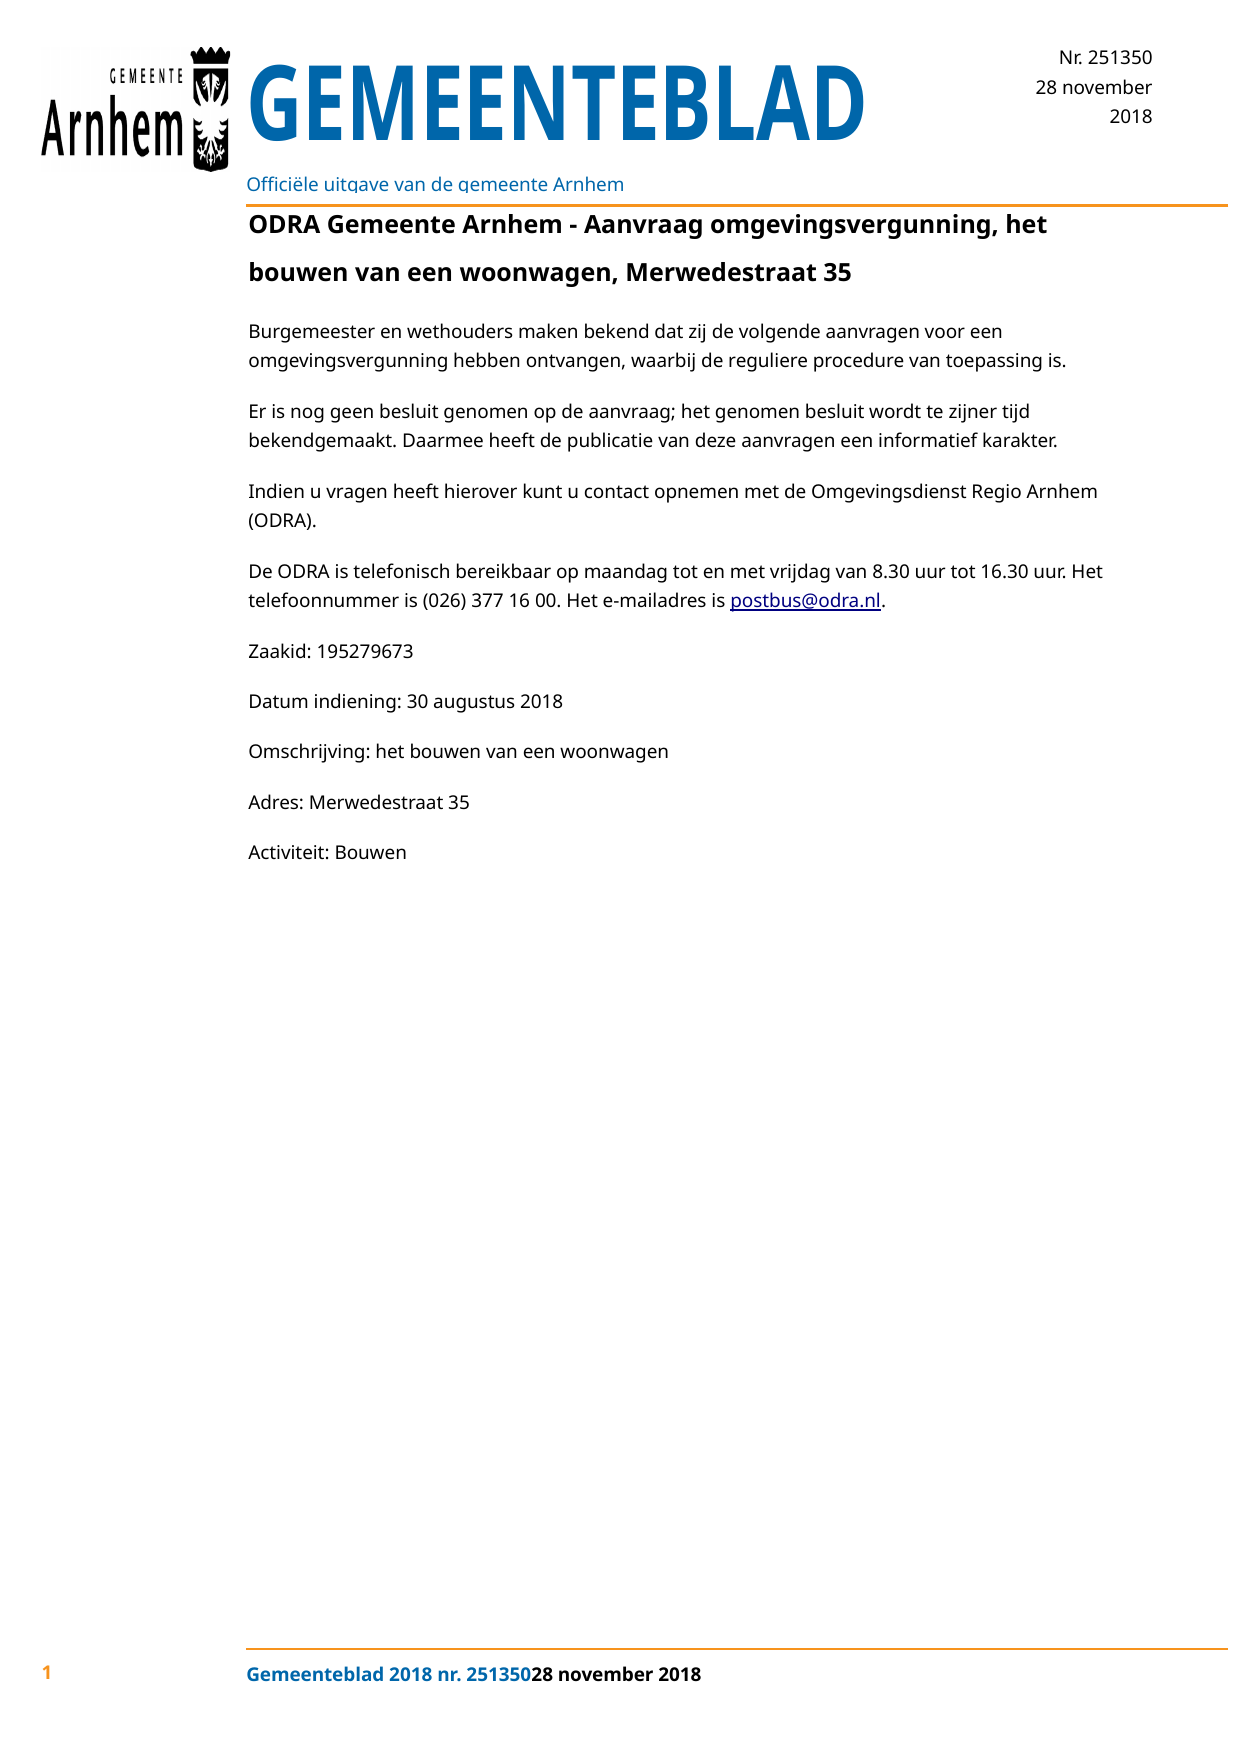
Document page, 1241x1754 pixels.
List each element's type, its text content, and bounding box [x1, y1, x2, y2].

text Omschrijving: het bouwen van een woonwagen [248, 739, 1152, 764]
text Datum indiening: 30 augustus 2018 [248, 688, 1152, 714]
text Burgemeester en wethouders maken bekend dat zij de volgende aanvragen voor een omgevingsvergunning hebben ontvangen, waarbij de reguliere procedure van toepassing is. [248, 318, 1152, 373]
picture [41, 47, 231, 172]
text Indien u vragen heeft hierover kunt u contact opnemen met de Omgevingsdienst Regio Arnhem (ODRA). [248, 478, 1152, 533]
text Adres: Merwedestraat 35 [248, 789, 1152, 815]
text Activiteit: Bouwen [248, 839, 1152, 865]
text Er is nog geen besluit genomen op de aanvraag; het genomen besluit wordt te zijner tijd bekendgemaakt. Daarmee heeft de publicatie van deze aanvragen een informatief karakter. [248, 398, 1152, 453]
text ODRA Gemeente Arnhem - Aanvraag omgevingsvergunning, het bouwen van een woonwagen, Merwedestraat 35 [248, 207, 1152, 288]
text Zaakid: 195279673 [248, 638, 1152, 664]
text De ODRA is telefonisch bereikbaar op maandag tot en met vrijdag van 8.30 uur tot 16.30 uur. Het telefoonnummer is (026) 377 16 00. Het e-mailadres is postbus@odra.nl. [248, 558, 1152, 613]
